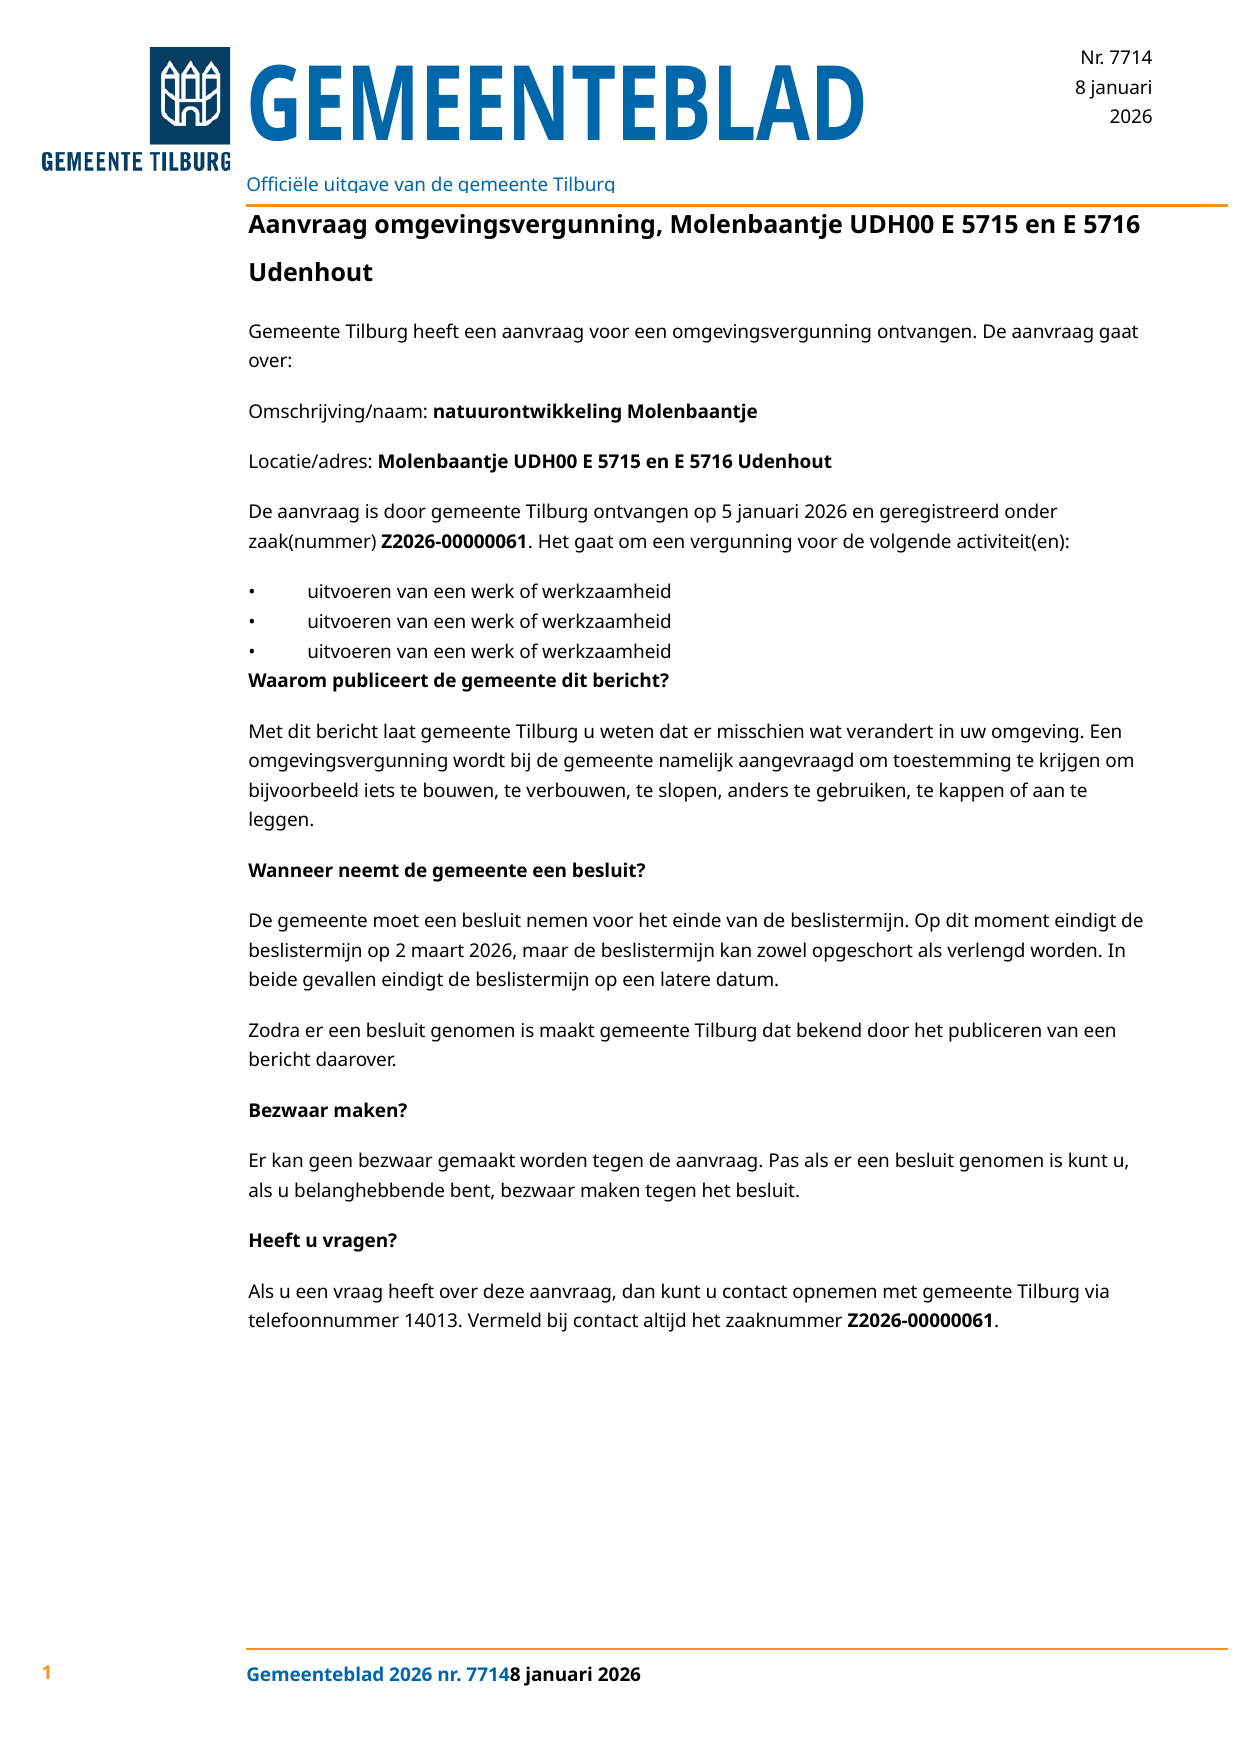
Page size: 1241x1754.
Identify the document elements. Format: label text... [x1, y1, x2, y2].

text Er kan geen bezwaar gemaakt worden tegen de aanvraag. Pas als er een besluit genomen is kunt u, als u belanghebbende bent, bezwaar maken tegen het besluit. [248, 1147, 1152, 1203]
text Zodra er een besluit genomen is maakt gemeente Tilburg dat bekend door het publiceren van een bericht daarover. [248, 1017, 1152, 1072]
text Heeft u vragen? [248, 1227, 1152, 1253]
text Met dit bericht laat gemeente Tilburg u weten dat er misschien wat verandert in uw omgeving. Een omgevingsvergunning wordt bij de gemeente namelijk aangevraagd om toestemming te krijgen om bijvoorbeeld iets te bouwen, te verbouwen, te slopen, anders te gebruiken, te kappen of aan te leggen. [248, 718, 1152, 832]
text Bezwaar maken? [248, 1097, 1152, 1123]
list uitvoeren van een werk of werkzaamheid [248, 579, 1152, 604]
text De gemeente moet een besluit nemen voor het einde van de beslistermijn. Op dit moment eindigt de beslistermijn op 2 maart 2026, maar de beslistermijn kan zowel opgeschort als verlengd worden. In beide gevallen eindigt de beslistermijn op een latere datum. [248, 907, 1152, 992]
text Aanvraag omgevingsvergunning, Molenbaantje UDH00 E 5715 en E 5716 Udenhout [248, 207, 1152, 288]
text Gemeente Tilburg heeft een aanvraag voor een omgevingsvergunning ontvangen. De aanvraag gaat over: [248, 318, 1152, 373]
text De aanvraag is door gemeente Tilburg ontvangen op 5 januari 2026 en geregistreerd onder zaak(nummer) Z2026-00000061. Het gaat om een vergunning voor de volgende activiteit(en): [248, 499, 1152, 554]
text Locatie/adres: Molenbaantje UDH00 E 5715 en E 5716 Udenhout [248, 448, 1152, 474]
list uitvoeren van een werk of werkzaamheid [248, 638, 1152, 664]
text Waarom publiceert de gemeente dit bericht? [248, 667, 1152, 693]
list uitvoeren van een werk of werkzaamheid [248, 608, 1152, 634]
picture [41, 47, 231, 172]
text Als u een vraag heeft over deze aanvraag, dan kunt u contact opnemen met gemeente Tilburg via telefoonnummer 14013. Vermeld bij contact altijd het zaaknummer Z2026-00000061. [248, 1278, 1152, 1333]
text Wanneer neemt de gemeente een besluit? [248, 857, 1152, 883]
text Omschrijving/naam: natuurontwikkeling Molenbaantje [248, 398, 1152, 424]
